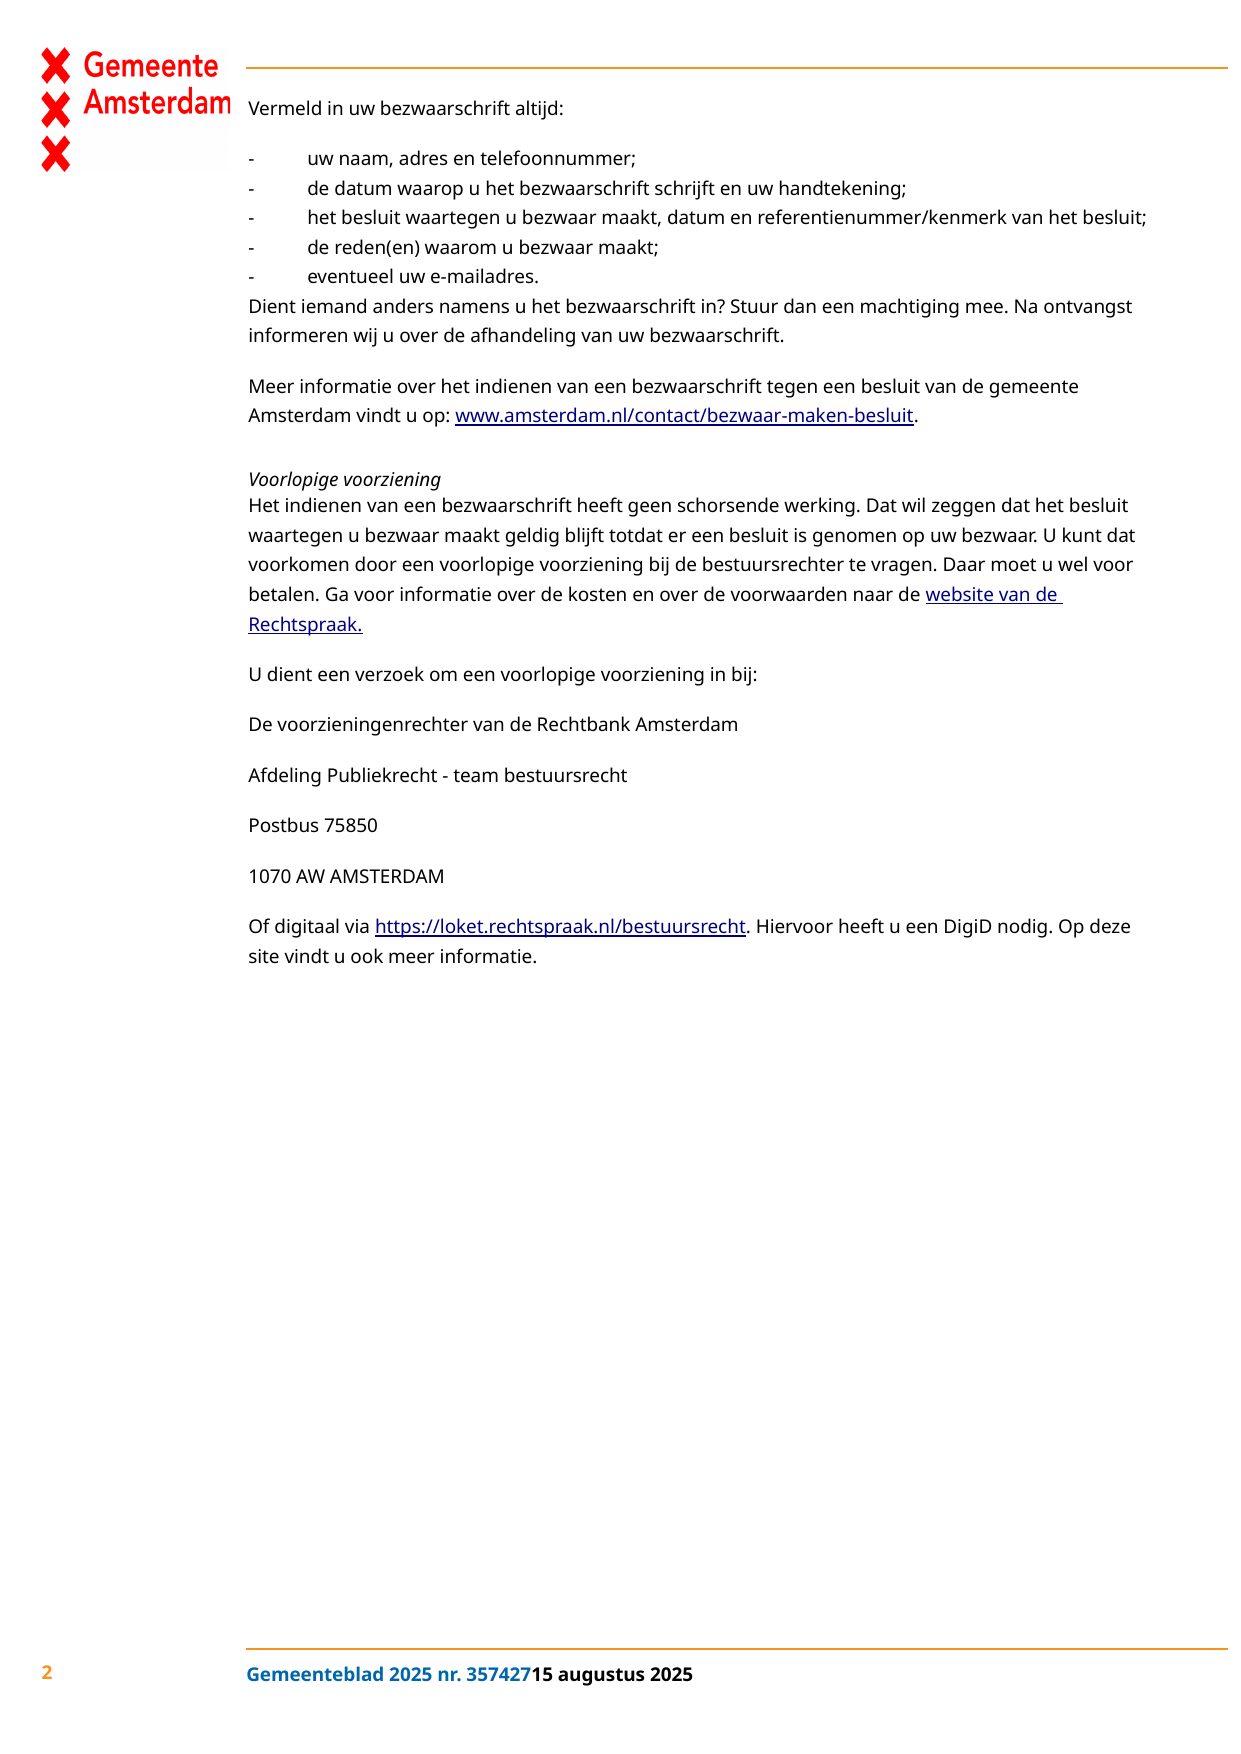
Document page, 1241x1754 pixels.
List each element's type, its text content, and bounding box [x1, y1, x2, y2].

text Meer informatie over het indienen van een bezwaarschrift tegen een besluit van de gemeente Amsterdam vindt u op: www.amsterdam.nl/contact/bezwaar-maken-besluit. [248, 373, 1152, 428]
list uw naam, adres en telefoonnummer; [248, 145, 1152, 171]
list het besluit waartegen u bezwaar maakt, datum en referentienummer/kenmerk van het besluit; [248, 204, 1152, 230]
picture [41, 47, 231, 172]
text U dient een verzoek om een voorlopige voorziening in bij: [248, 661, 1152, 687]
text Of digitaal via https://loket.rechtspraak.nl/bestuursrecht. Hiervoor heeft u een DigiD nodig. Op deze site vindt u ook meer informatie. [248, 913, 1152, 968]
text Postbus 75850 [248, 812, 1152, 838]
list de reden(en) waarom u bezwaar maakt; [248, 234, 1152, 260]
text Het indienen van een bezwaarschrift heeft geen schorsende werking. Dat wil zeggen dat het besluit waartegen u bezwaar maakt geldig blijft totdat er een besluit is genomen op uw bezwaar. U kunt dat voorkomen door een voorlopige voorziening bij de bestuursrechter te vragen. Daar moet u wel voor betalen. Ga voor informatie over de kosten en over de voorwaarden naar de website van de Rechtspraak. [248, 492, 1152, 636]
list de datum waarop u het bezwaarschrift schrijft en uw handtekening; [248, 175, 1152, 201]
text Afdeling Publiekrecht - team bestuursrecht [248, 762, 1152, 788]
text Vermeld in uw bezwaarschrift altijd: [248, 95, 1152, 121]
list eventueel uw e-mailadres. [248, 263, 1152, 289]
text Dient iemand anders namens u het bezwaarschrift in? Stuur dan een machtiging mee. Na ontvangst informeren wij u over de afhandeling van uw bezwaarschrift. [248, 293, 1152, 348]
text 1070 AW AMSTERDAM [248, 863, 1152, 888]
text De voorzieningenrechter van de Rechtbank Amsterdam [248, 712, 1152, 737]
text Voorlopige voorziening [248, 467, 1152, 492]
